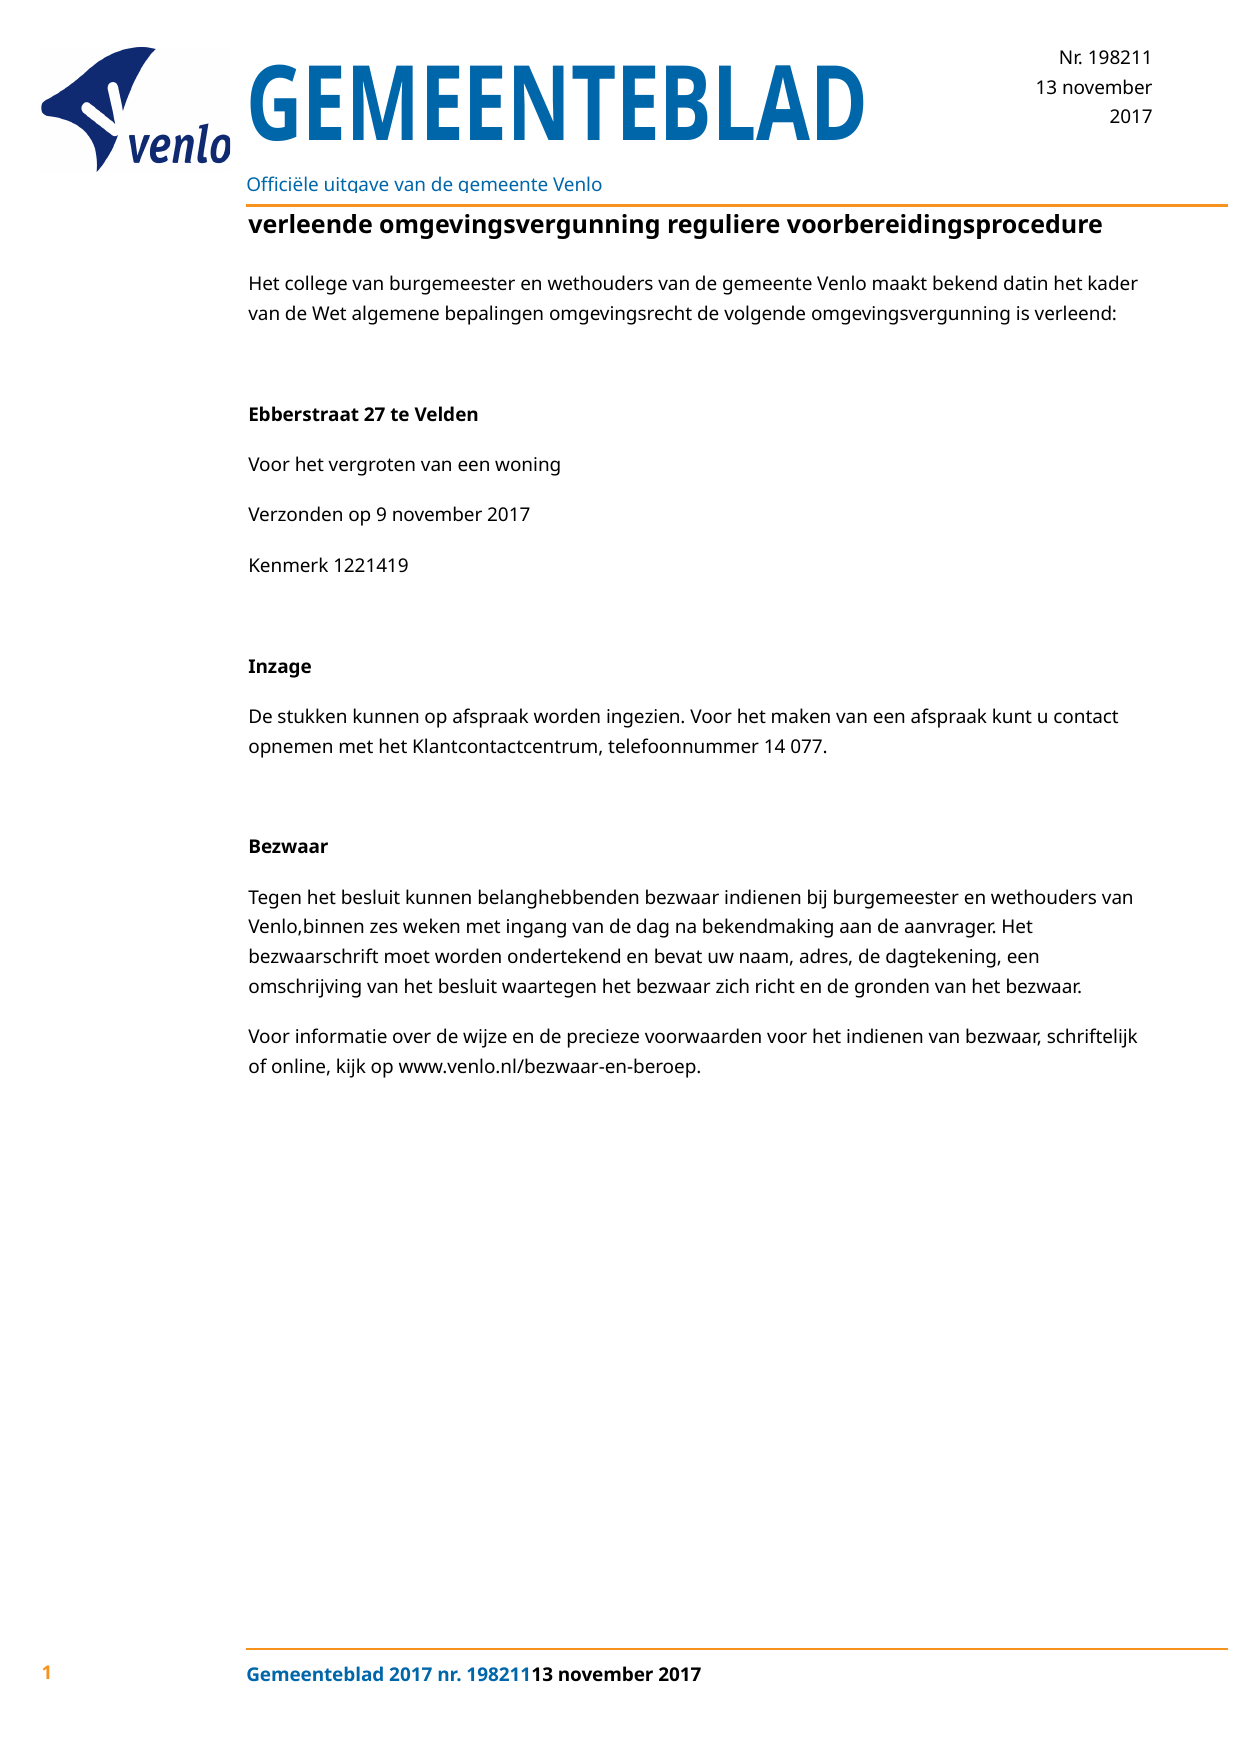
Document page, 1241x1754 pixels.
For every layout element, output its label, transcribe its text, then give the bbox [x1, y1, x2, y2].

text Voor informatie over de wijze en de precieze voorwaarden voor het indienen van bezwaar, schriftelijk of online, kijk op www.venlo.nl/bezwaar-en-beroep. [248, 1023, 1152, 1078]
text Ebberstraat 27 te Velden [248, 401, 1152, 426]
text De stukken kunnen op afspraak worden ingezien. Voor het maken van een afspraak kunt u contact opnemen met het Klantcontactcentrum, telefoonnummer 14 077. [248, 703, 1152, 758]
text verleende omgevingsvergunning reguliere voorbereidingsprocedure [248, 207, 1152, 241]
text Kenmerk 1221419 [248, 552, 1152, 578]
text Tegen het besluit kunnen belanghebbenden bezwaar indienen bij burgemeester en wethouders van Venlo,binnen zes weken met ingang van de dag na bekendmaking aan de aanvrager. Het bezwaarschrift moet worden ondertekend en bevat uw naam, adres, de dagtekening, een omschrijving van het besluit waartegen het bezwaar zich richt en de gronden van het bezwaar. [248, 884, 1152, 998]
picture [41, 47, 231, 172]
text Inzage [248, 653, 1152, 678]
text Voor het vergroten van een woning [248, 451, 1152, 477]
text Bezwaar [248, 834, 1152, 859]
text Het college van burgemeester en wethouders van de gemeente Venlo maakt bekend datin het kader van de Wet algemene bepalingen omgevingsrecht de volgende omgevingsvergunning is verleend: [248, 270, 1152, 326]
text Verzonden op 9 november 2017 [248, 502, 1152, 527]
